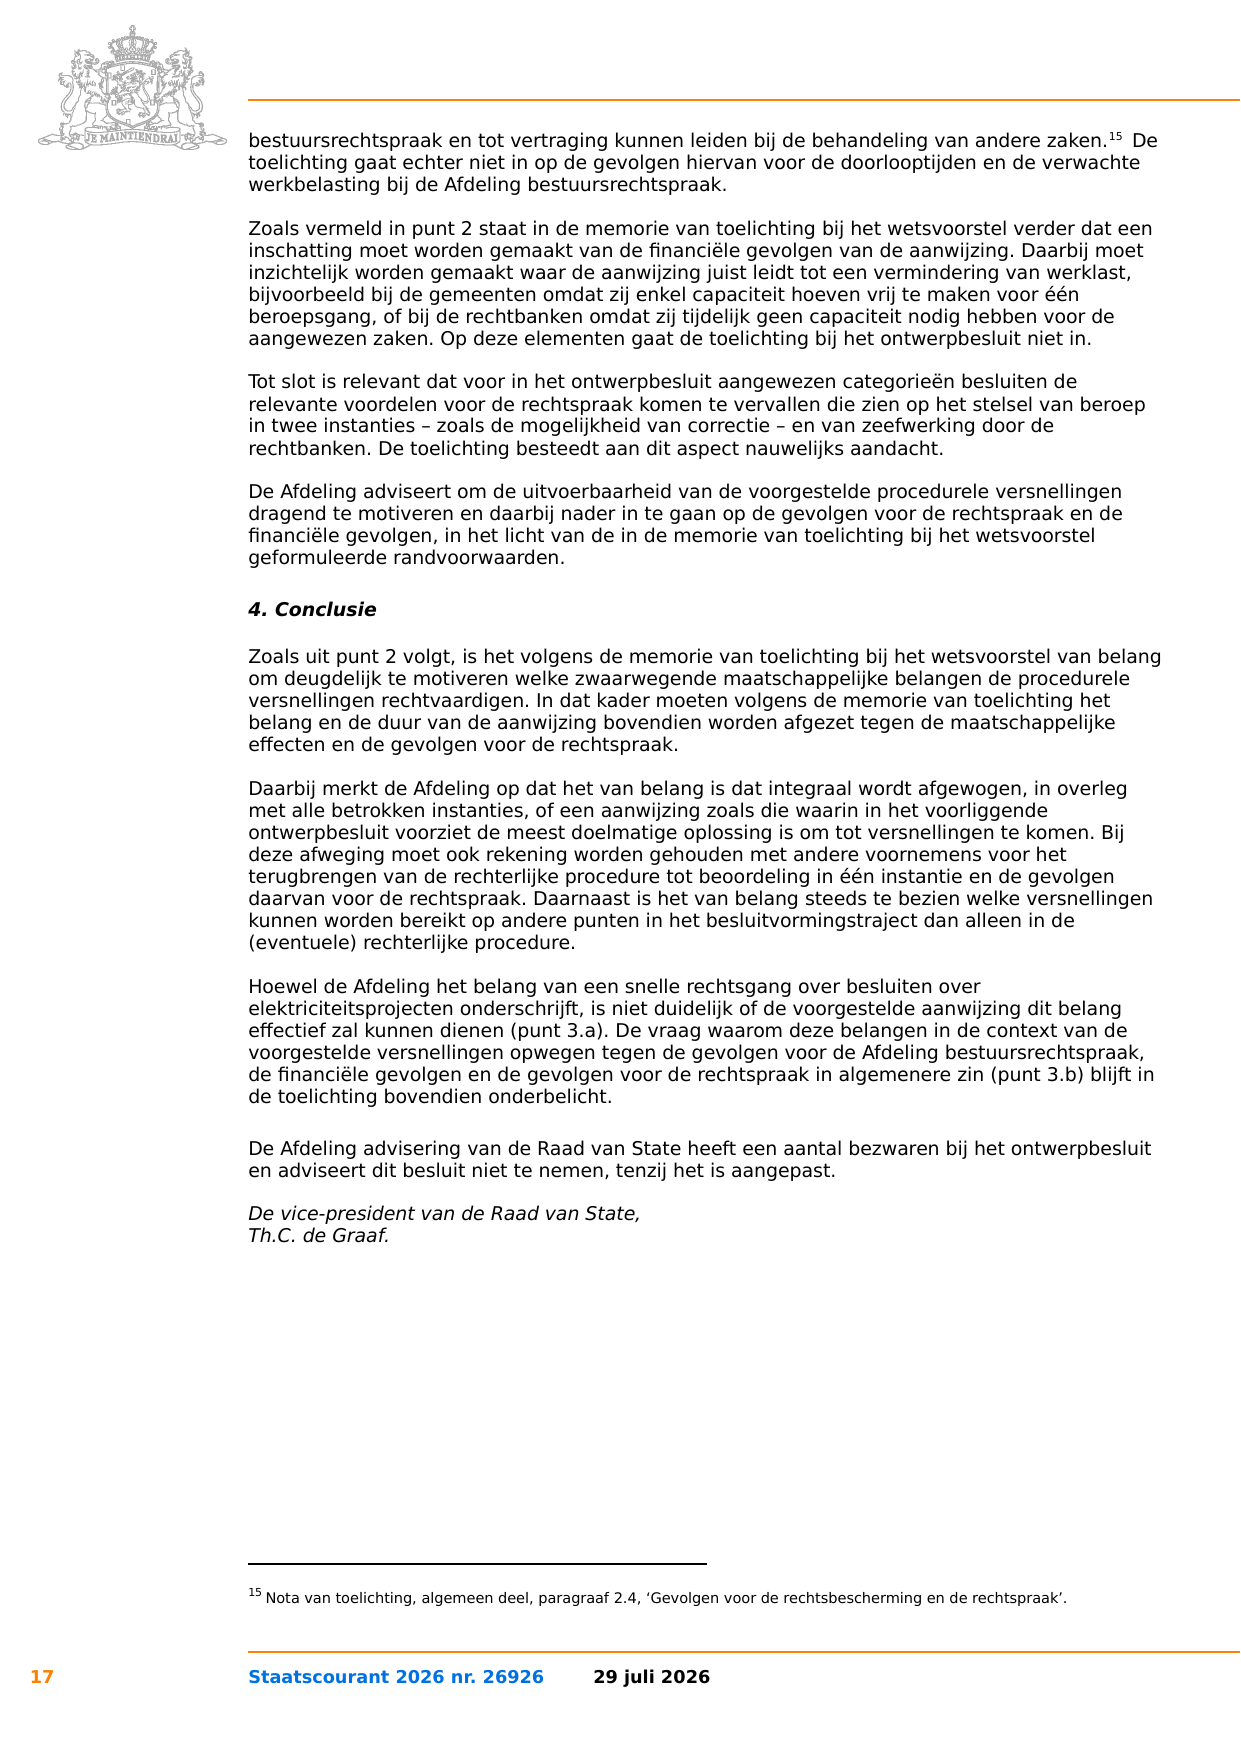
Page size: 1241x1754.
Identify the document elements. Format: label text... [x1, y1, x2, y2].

text Tot slot is relevant dat voor in het ontwerpbesluit aangewezen categorieën besluiten de relevante voordelen voor de rechtspraak komen te vervallen die zien op het stelsel van beroep in twee instanties – zoals de mogelijkheid van correctie – en van zeefwerking door de rechtbanken. De toelichting besteedt aan dit aspect nauwelijks aandacht. [248, 371, 1163, 459]
subtitle 4. Conclusie [248, 599, 1163, 621]
text Zoals vermeld in punt 2 staat in de memorie van toelichting bij het wetsvoorstel verder dat een inschatting moet worden gemaakt van de financiële gevolgen van de aanwijzing. Daarbij moet inzichtelijk worden gemaakt waar de aanwijzing juist leidt tot een vermindering van werklast, bijvoorbeeld bij de gemeenten omdat zij enkel capaciteit hoeven vrij te maken voor één beroepsgang, of bij de rechtbanken omdat zij tijdelijk geen capaciteit nodig hebben voor de aangewezen zaken. Op deze elementen gaat de toelichting bij het ontwerpbesluit niet in. [248, 218, 1163, 349]
text Hoewel de Afdeling het belang van een snelle rechtsgang over besluiten over elektriciteitsprojecten onderschrijft, is niet duidelijk of de voorgestelde aanwijzing dit belang effectief zal kunnen dienen (punt 3.a). De vraag waarom deze belangen in de context van de voorgestelde versnellingen opwegen tegen de gevolgen voor de Afdeling bestuursrechtspraak, de financiële gevolgen en de gevolgen voor de rechtspraak in algemenere zin (punt 3.b) blijft in de toelichting bovendien onderbelicht. [248, 976, 1163, 1107]
text bestuursrechtspraak en tot vertraging kunnen leiden bij de behandeling van andere zaken. De toelichting gaat echter niet in op de gevolgen hiervan voor de doorlooptijden en de verwachte werkbelasting bij de Afdeling bestuursrechtspraak. [248, 130, 1163, 196]
text De Afdeling advisering van de Raad van State heeft een aantal bezwaren bij het ontwerpbesluit en adviseert dit besluit niet te nemen, tenzij het is aangepast. [248, 1137, 1163, 1181]
text De Afdeling adviseert om de uitvoerbaarheid van de voorgestelde procedurele versnellingen dragend te motiveren en daarbij nader in te gaan op de gevolgen voor de rechtspraak en de financiële gevolgen, in het licht van de in de memorie van toelichting bij het wetsvoorstel geformuleerde randvoorwaarden. [248, 481, 1163, 569]
text De vice-president van de Raad van State, Th.C. de Graaf. [248, 1203, 1163, 1247]
text Zoals uit punt 2 volgt, is het volgens de memorie van toelichting bij het wetsvoorstel van belang om deugdelijk te motiveren welke zwaarwegende maatschappelijke belangen de procedurele versnellingen rechtvaardigen. In dat kader moeten volgens de memorie van toelichting het belang en de duur van de aanwijzing bovendien worden afgezet tegen de maatschappelijke effecten en de gevolgen voor de rechtspraak. [248, 646, 1163, 756]
picture [38, 25, 227, 150]
text Nota van toelichting, algemeen deel, paragraaf 2.4, ‘Gevolgen voor de rechtsbescherming en de rechtspraak’. [248, 1586, 1163, 1608]
text Daarbij merkt de Afdeling op dat het van belang is dat integraal wordt afgewogen, in overleg met alle betrokken instanties, of een aanwijzing zoals die waarin in het voorliggende ontwerpbesluit voorziet de meest doelmatige oplossing is om tot versnellingen te komen. Bij deze afweging moet ook rekening worden gehouden met andere voornemens voor het terugbrengen van de rechterlijke procedure tot beoordeling in één instantie en de gevolgen daarvan voor de rechtspraak. Daarnaast is het van belang steeds te bezien welke versnellingen kunnen worden bereikt op andere punten in het besluitvormingstraject dan alleen in de (eventuele) rechterlijke procedure. [248, 778, 1163, 954]
